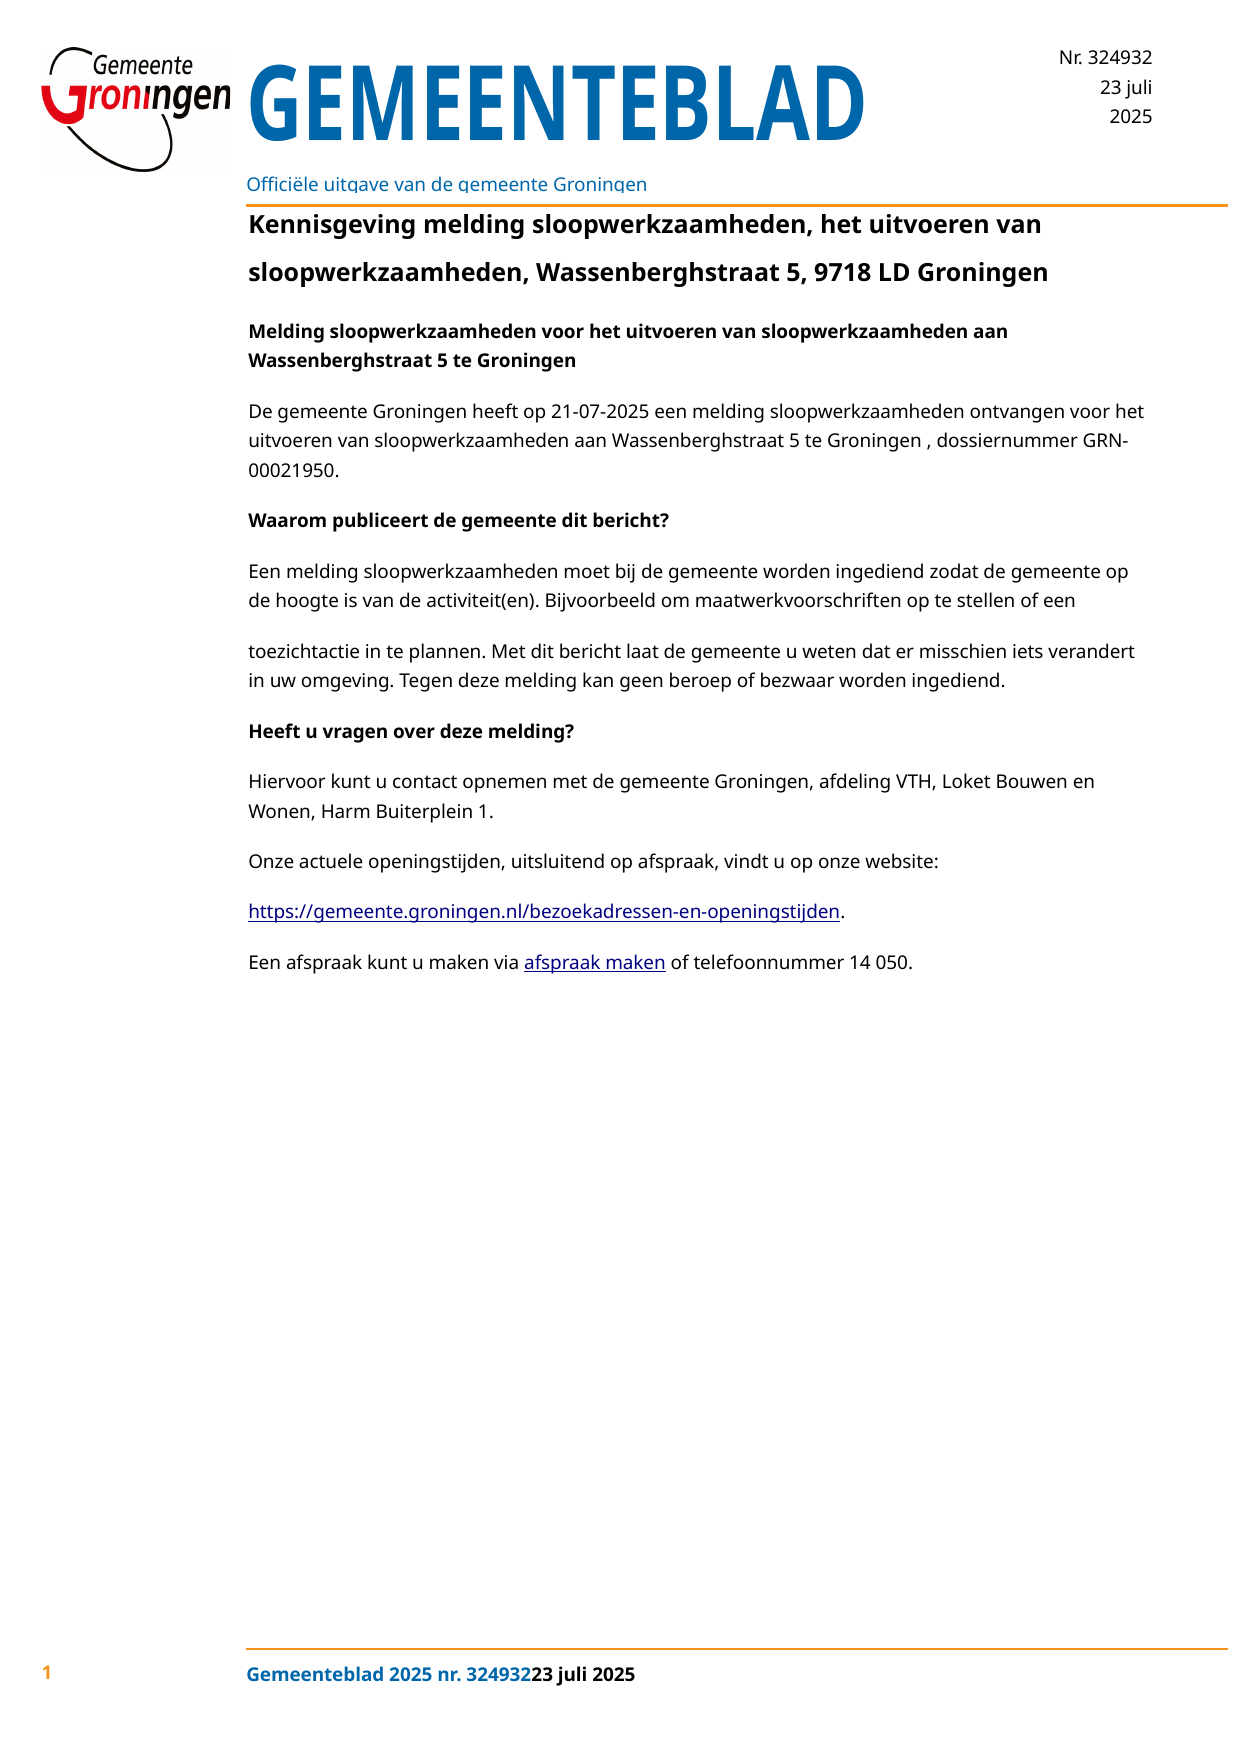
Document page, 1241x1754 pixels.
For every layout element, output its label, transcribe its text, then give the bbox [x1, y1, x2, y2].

text Melding sloopwerkzaamheden voor het uitvoeren van sloopwerkzaamheden aan Wassenberghstraat 5 te Groningen [248, 318, 1152, 373]
text Waarom publiceert de gemeente dit bericht? [248, 507, 1152, 533]
text Een melding sloopwerkzaamheden moet bij de gemeente worden ingediend zodat de gemeente op de hoogte is van de activiteit(en). Bijvoorbeeld om maatwerkvoorschriften op te stellen of een [248, 558, 1152, 613]
text toezichtactie in te plannen. Met dit bericht laat de gemeente u weten dat er misschien iets verandert in uw omgeving. Tegen deze melding kan geen beroep of bezwaar worden ingediend. [248, 638, 1152, 693]
text Onze actuele openingstijden, uitsluitend op afspraak, vindt u op onze website: [248, 848, 1152, 874]
text Kennisgeving melding sloopwerkzaamheden, het uitvoeren van sloopwerkzaamheden, Wassenberghstraat 5, 9718 LD Groningen [248, 207, 1152, 288]
text Heeft u vragen over deze melding? [248, 718, 1152, 744]
text Een afspraak kunt u maken via afspraak maken of telefoonnummer 14 050. [248, 949, 1152, 975]
text Hiervoor kunt u contact opnemen met de gemeente Groningen, afdeling VTH, Loket Bouwen en Wonen, Harm Buiterplein 1. [248, 768, 1152, 824]
text https://gemeente.groningen.nl/bezoekadressen-en-openingstijden. [248, 899, 1152, 924]
picture [41, 47, 231, 172]
text De gemeente Groningen heeft op 21-07-2025 een melding sloopwerkzaamheden ontvangen voor het uitvoeren van sloopwerkzaamheden aan Wassenberghstraat 5 te Groningen , dossiernummer GRN-00021950. [248, 398, 1152, 483]
